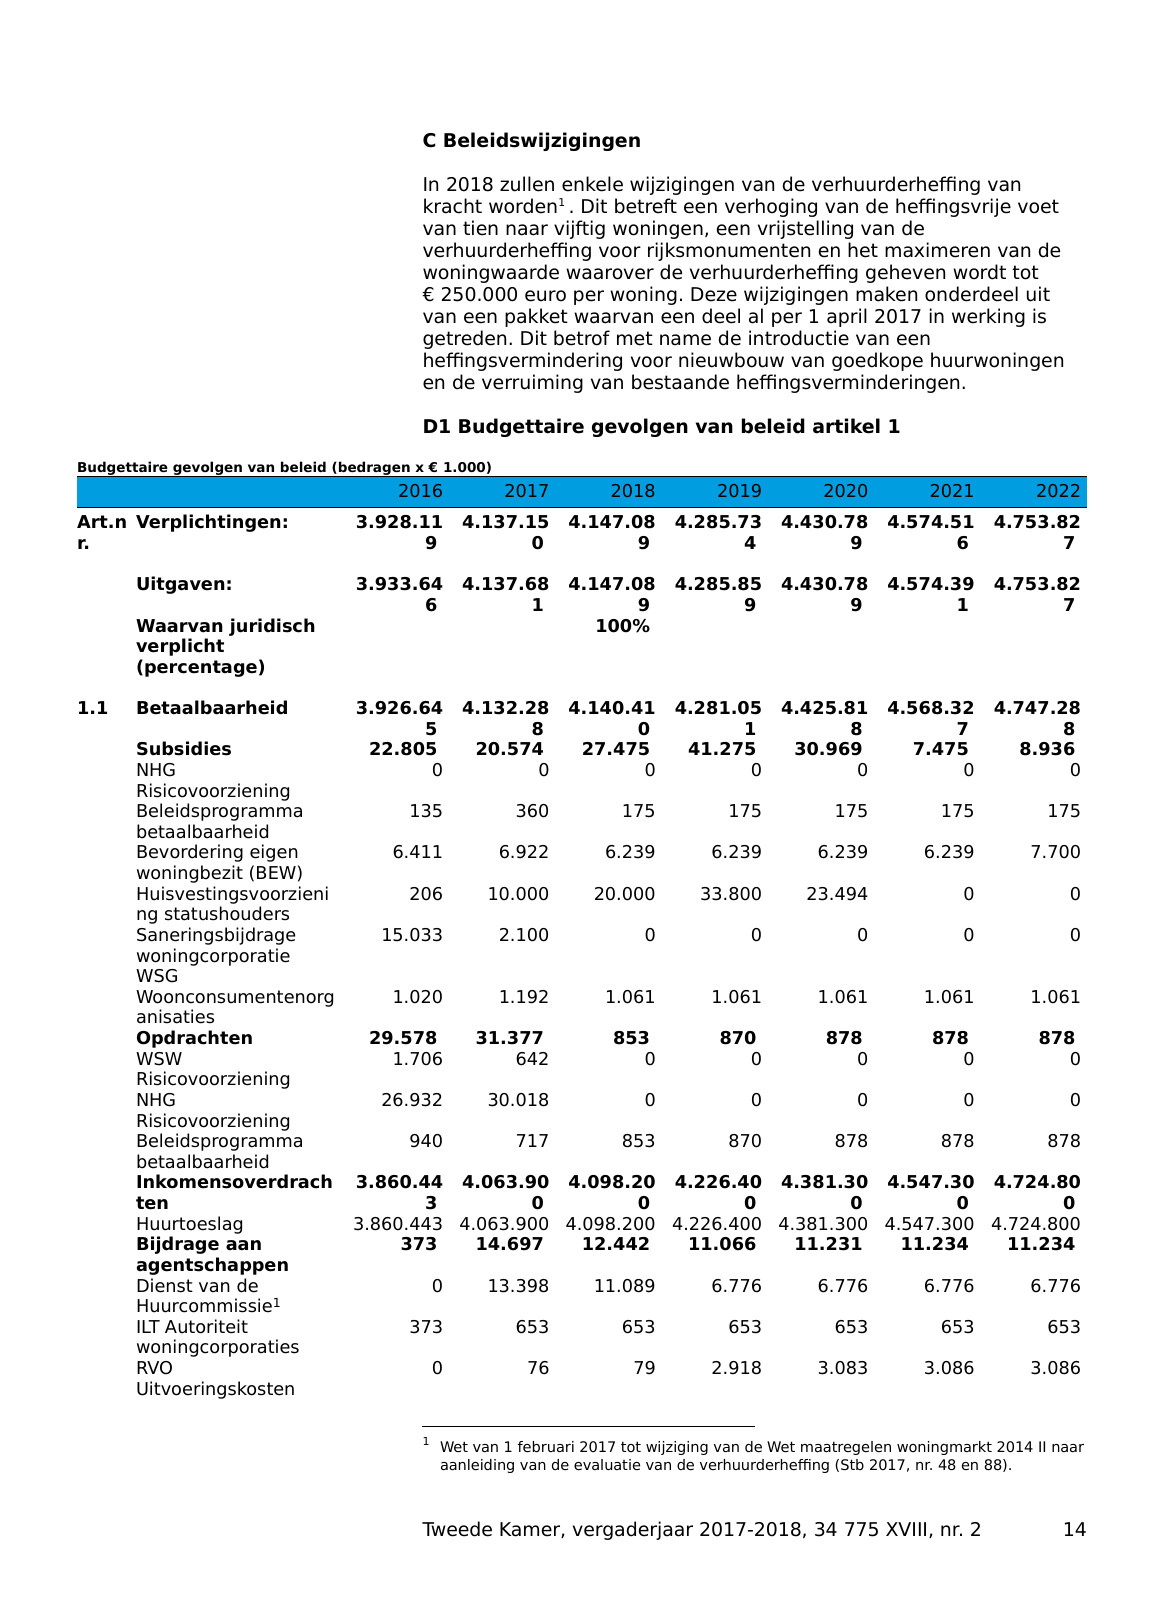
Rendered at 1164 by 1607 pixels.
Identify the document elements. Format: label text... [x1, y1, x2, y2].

table_cell 14.697 [449, 1234, 555, 1276]
table_cell 4.753.827 [980, 574, 1087, 616]
table_cell 653 [449, 1317, 555, 1358]
table_cell [77, 574, 130, 616]
table_cell [77, 1317, 130, 1358]
table_cell 2019 [661, 477, 768, 507]
table_cell 2.918 [661, 1358, 768, 1399]
table_cell 878 [874, 1028, 980, 1049]
table_cell 653 [661, 1317, 768, 1358]
table_cell 3.086 [874, 1358, 980, 1399]
table_cell 870 [661, 1028, 768, 1049]
table_cell 8.936 [980, 739, 1087, 760]
table_cell 878 [874, 1131, 980, 1172]
table_cell 4.574.391 [874, 574, 980, 616]
table_cell 29.578 [343, 1028, 449, 1049]
table_cell 0 [980, 1049, 1087, 1090]
table_cell 15.033 [343, 925, 449, 987]
table_cell 11.066 [661, 1234, 768, 1276]
table_cell Beleidsprogramma betaalbaarheid [130, 801, 342, 842]
table_cell [77, 678, 130, 698]
table_cell 878 [980, 1131, 1087, 1172]
table_cell 4.430.789 [768, 508, 874, 554]
table_cell 76 [449, 1358, 555, 1399]
table_cell 3.928.119 [343, 508, 449, 554]
table_cell 4.547.300 [874, 1173, 980, 1214]
table_cell 4.574.516 [874, 508, 980, 554]
table_cell 4.285.859 [661, 574, 768, 616]
table_cell 2016 [343, 477, 449, 507]
table_header Budgettaire gevolgen van beleid (bedragen x € 1.000) [77, 460, 1087, 476]
table_cell 853 [555, 1028, 661, 1049]
table_cell 2.100 [449, 925, 555, 987]
table_cell 717 [449, 1131, 555, 1172]
table_cell 4.285.734 [661, 508, 768, 554]
table_cell 100% [555, 616, 661, 677]
table_cell Woonconsumentenorganisaties [130, 987, 342, 1028]
table_cell 1.706 [343, 1049, 449, 1090]
table_cell 0 [555, 760, 661, 801]
table_cell ILT Autoriteit woningcorporaties [130, 1317, 342, 1358]
table_cell 0 [874, 884, 980, 925]
table_cell [555, 554, 661, 574]
table_cell 175 [768, 801, 874, 842]
table_cell NHG Risicovoorziening [130, 1090, 342, 1131]
table_cell 1.192 [449, 987, 555, 1028]
table_cell Huisvestingsvoorziening statushouders [130, 884, 342, 925]
table_cell [77, 1131, 130, 1172]
table_cell [343, 554, 449, 574]
table_cell 12.442 [555, 1234, 661, 1276]
table_cell [343, 616, 449, 677]
table_cell [77, 987, 130, 1028]
table_cell [980, 554, 1087, 574]
table_cell 6.239 [555, 843, 661, 884]
table_cell [77, 843, 130, 884]
table_cell 0 [874, 1049, 980, 1090]
table_cell 31.377 [449, 1028, 555, 1049]
table_cell 11.234 [980, 1234, 1087, 1276]
table_cell 0 [449, 760, 555, 801]
table_cell 0 [768, 1049, 874, 1090]
table_cell 0 [980, 925, 1087, 987]
table_cell 6.239 [874, 843, 980, 884]
table_cell [874, 616, 980, 677]
table_cell [449, 616, 555, 677]
table_cell 6.776 [661, 1276, 768, 1317]
text In 2018 zullen enkele wijzigingen van de verhuurderheffing van kracht worden. Dit betreft een verhoging van de heffingsvrije voet van tien naar vijftig woningen, een vrijstelling van de verhuurderheffing voor rijksmonumenten en het maximeren van de woningwaarde waarover de verhuurderheffing geheven wordt tot € 250.000 euro per woning. Deze wijzigingen maken onderdeel uit van een pakket waarvan een deel al per 1 april 2017 in werking is getreden. Dit betrof met name de introductie van een heffingsvermindering voor nieuwbouw van goedkope huurwoningen en de verruiming van bestaande heffingsverminderingen. [422, 174, 1087, 394]
table_cell 2017 [449, 477, 555, 507]
table_cell [77, 1028, 130, 1049]
table_cell 20.574 [449, 739, 555, 760]
table_cell [77, 925, 130, 987]
table_cell 4.140.410 [555, 698, 661, 739]
table_cell 6.922 [449, 843, 555, 884]
table_cell 853 [555, 1131, 661, 1172]
table_cell 1.061 [661, 987, 768, 1028]
table_cell 1.061 [768, 987, 874, 1028]
table_cell 3.926.645 [343, 698, 449, 739]
table_cell 4.226.400 [661, 1214, 768, 1234]
table_cell 175 [555, 801, 661, 842]
table_cell [77, 554, 130, 574]
table_cell 33.800 [661, 884, 768, 925]
table_cell 4.568.327 [874, 698, 980, 739]
subtitle D1 Budgettaire gevolgen van beleid artikel 1 [422, 416, 1087, 438]
table_cell 41.275 [661, 739, 768, 760]
table_cell [130, 477, 342, 507]
table_cell [343, 678, 449, 698]
table_cell 940 [343, 1131, 449, 1172]
table_cell 3.933.646 [343, 574, 449, 616]
table_cell 4.381.300 [768, 1214, 874, 1234]
table_cell [449, 678, 555, 698]
table_cell 373 [343, 1317, 449, 1358]
table_cell [77, 739, 130, 760]
table_cell 0 [343, 760, 449, 801]
table_cell [768, 678, 874, 698]
table_cell 642 [449, 1049, 555, 1090]
table_cell 0 [980, 884, 1087, 925]
table_cell 7.700 [980, 843, 1087, 884]
table_cell 7.475 [874, 739, 980, 760]
table_cell 653 [874, 1317, 980, 1358]
table_cell [77, 1234, 130, 1276]
table_cell [77, 1090, 130, 1131]
table_cell 653 [555, 1317, 661, 1358]
table_cell 3.860.443 [343, 1173, 449, 1214]
table_cell 1.1 [77, 698, 130, 739]
table_cell 11.234 [874, 1234, 980, 1276]
table_cell 2021 [874, 477, 980, 507]
table_cell 27.475 [555, 739, 661, 760]
table_cell 79 [555, 1358, 661, 1399]
table_cell 0 [661, 760, 768, 801]
table_cell 175 [661, 801, 768, 842]
table_cell 0 [661, 1049, 768, 1090]
table_cell [77, 616, 130, 677]
table_cell Huurtoeslag [130, 1214, 342, 1234]
table_cell 10.000 [449, 884, 555, 925]
table_cell 2018 [555, 477, 661, 507]
table_cell 23.494 [768, 884, 874, 925]
table_cell 30.969 [768, 739, 874, 760]
table_cell 0 [343, 1276, 449, 1317]
table_cell Betaalbaarheid [130, 698, 342, 739]
table_cell 0 [768, 1090, 874, 1131]
table_cell 175 [874, 801, 980, 842]
table_cell Dienst van de Huurcommissie1 [130, 1276, 342, 1317]
table_cell 1.020 [343, 987, 449, 1028]
table_cell Bijdrage aan agentschappen [130, 1234, 342, 1276]
table_cell [449, 554, 555, 574]
table_cell 4.753.827 [980, 508, 1087, 554]
table_cell 11.231 [768, 1234, 874, 1276]
table_cell [77, 1049, 130, 1090]
table_cell 0 [768, 925, 874, 987]
table_cell 4.425.818 [768, 698, 874, 739]
table_cell 11.089 [555, 1276, 661, 1317]
table_cell WSW Risicovoorziening [130, 1049, 342, 1090]
table_cell 0 [555, 925, 661, 987]
table_cell 878 [980, 1028, 1087, 1049]
table_cell 4.098.200 [555, 1214, 661, 1234]
table_cell 135 [343, 801, 449, 842]
table_cell [77, 884, 130, 925]
table_cell 4.747.288 [980, 698, 1087, 739]
table_cell 4.098.200 [555, 1173, 661, 1214]
table_cell 0 [980, 760, 1087, 801]
table_cell 653 [768, 1317, 874, 1358]
table_cell Subsidies [130, 739, 342, 760]
table_cell 0 [661, 1090, 768, 1131]
table_cell [980, 678, 1087, 698]
table_cell 373 [343, 1234, 449, 1276]
table_cell 4.281.051 [661, 698, 768, 739]
table_cell [77, 760, 130, 801]
table_cell 4.137.150 [449, 508, 555, 554]
table_cell 6.776 [768, 1276, 874, 1317]
table_cell 870 [661, 1131, 768, 1172]
table_cell [77, 1276, 130, 1317]
table_cell 0 [874, 1090, 980, 1131]
table_cell 4.226.400 [661, 1173, 768, 1214]
table_cell Waarvan juridisch verplicht (percentage) [130, 616, 342, 677]
table_cell [768, 554, 874, 574]
table_cell [77, 801, 130, 842]
table_cell 175 [980, 801, 1087, 842]
table_cell 6.239 [661, 843, 768, 884]
table_cell Verplichtingen: [130, 508, 342, 554]
text Wet van 1 februari 2017 tot wijziging van de Wet maatregelen woningmarkt 2014 II naar aanleiding van de evaluatie van de verhuurderheffing (Stb 2017, nr. 48 en 88). [422, 1435, 1087, 1474]
table_cell 0 [874, 760, 980, 801]
table_cell [874, 554, 980, 574]
table_cell [77, 1173, 130, 1214]
table_cell 4.381.300 [768, 1173, 874, 1214]
table_cell 0 [555, 1090, 661, 1131]
table_cell [77, 1214, 130, 1234]
table_cell 2022 [980, 477, 1087, 507]
table_cell 4.724.800 [980, 1173, 1087, 1214]
table_cell [555, 678, 661, 698]
table_cell 4.063.900 [449, 1214, 555, 1234]
table_cell 6.411 [343, 843, 449, 884]
table_cell 4.430.789 [768, 574, 874, 616]
table_cell [661, 554, 768, 574]
table_cell 0 [661, 925, 768, 987]
table_cell 30.018 [449, 1090, 555, 1131]
table_cell 4.147.089 [555, 508, 661, 554]
table_cell Art.nr. [77, 508, 130, 554]
table_cell 4.132.288 [449, 698, 555, 739]
table_cell [77, 477, 130, 507]
subtitle C Beleidswijzigingen [422, 130, 1087, 152]
table_cell 653 [980, 1317, 1087, 1358]
table_cell [130, 678, 342, 698]
table_cell 1.061 [874, 987, 980, 1028]
table_cell 1.061 [555, 987, 661, 1028]
table_cell 6.239 [768, 843, 874, 884]
table_cell 4.724.800 [980, 1214, 1087, 1234]
table_cell 3.860.443 [343, 1214, 449, 1234]
table_cell 6.776 [980, 1276, 1087, 1317]
table_cell [77, 1358, 130, 1399]
table_cell Uitgaven: [130, 574, 342, 616]
table_cell Inkomensoverdrachten [130, 1173, 342, 1214]
table_cell 2020 [768, 477, 874, 507]
table_cell [768, 616, 874, 677]
table_cell [661, 616, 768, 677]
table_cell 878 [768, 1131, 874, 1172]
table_cell 360 [449, 801, 555, 842]
table_cell 22.805 [343, 739, 449, 760]
table_cell [980, 616, 1087, 677]
table_cell 4.137.681 [449, 574, 555, 616]
table_cell 4.063.900 [449, 1173, 555, 1214]
table_cell 206 [343, 884, 449, 925]
table_cell 4.147.089 [555, 574, 661, 616]
table_cell 1.061 [980, 987, 1087, 1028]
table_cell 0 [343, 1358, 449, 1399]
table_cell 0 [555, 1049, 661, 1090]
table_cell 20.000 [555, 884, 661, 925]
table_cell RVO Uitvoeringskosten [130, 1358, 342, 1399]
table_cell 4.547.300 [874, 1214, 980, 1234]
table_cell Opdrachten [130, 1028, 342, 1049]
table_cell [874, 678, 980, 698]
table_cell 878 [768, 1028, 874, 1049]
table_cell 0 [874, 925, 980, 987]
table_cell 6.776 [874, 1276, 980, 1317]
table_cell 3.086 [980, 1358, 1087, 1399]
table_cell 0 [768, 760, 874, 801]
table_cell NHG Risicovoorziening [130, 760, 342, 801]
table_cell [661, 678, 768, 698]
table_cell Bevordering eigen woningbezit (BEW) [130, 843, 342, 884]
table_cell 13.398 [449, 1276, 555, 1317]
table_cell 26.932 [343, 1090, 449, 1131]
table_cell [130, 554, 342, 574]
table_cell Saneringsbijdrage woningcorporatie WSG [130, 925, 342, 987]
table_cell Beleidsprogramma betaalbaarheid [130, 1131, 342, 1172]
table_cell 3.083 [768, 1358, 874, 1399]
table_cell 0 [980, 1090, 1087, 1131]
